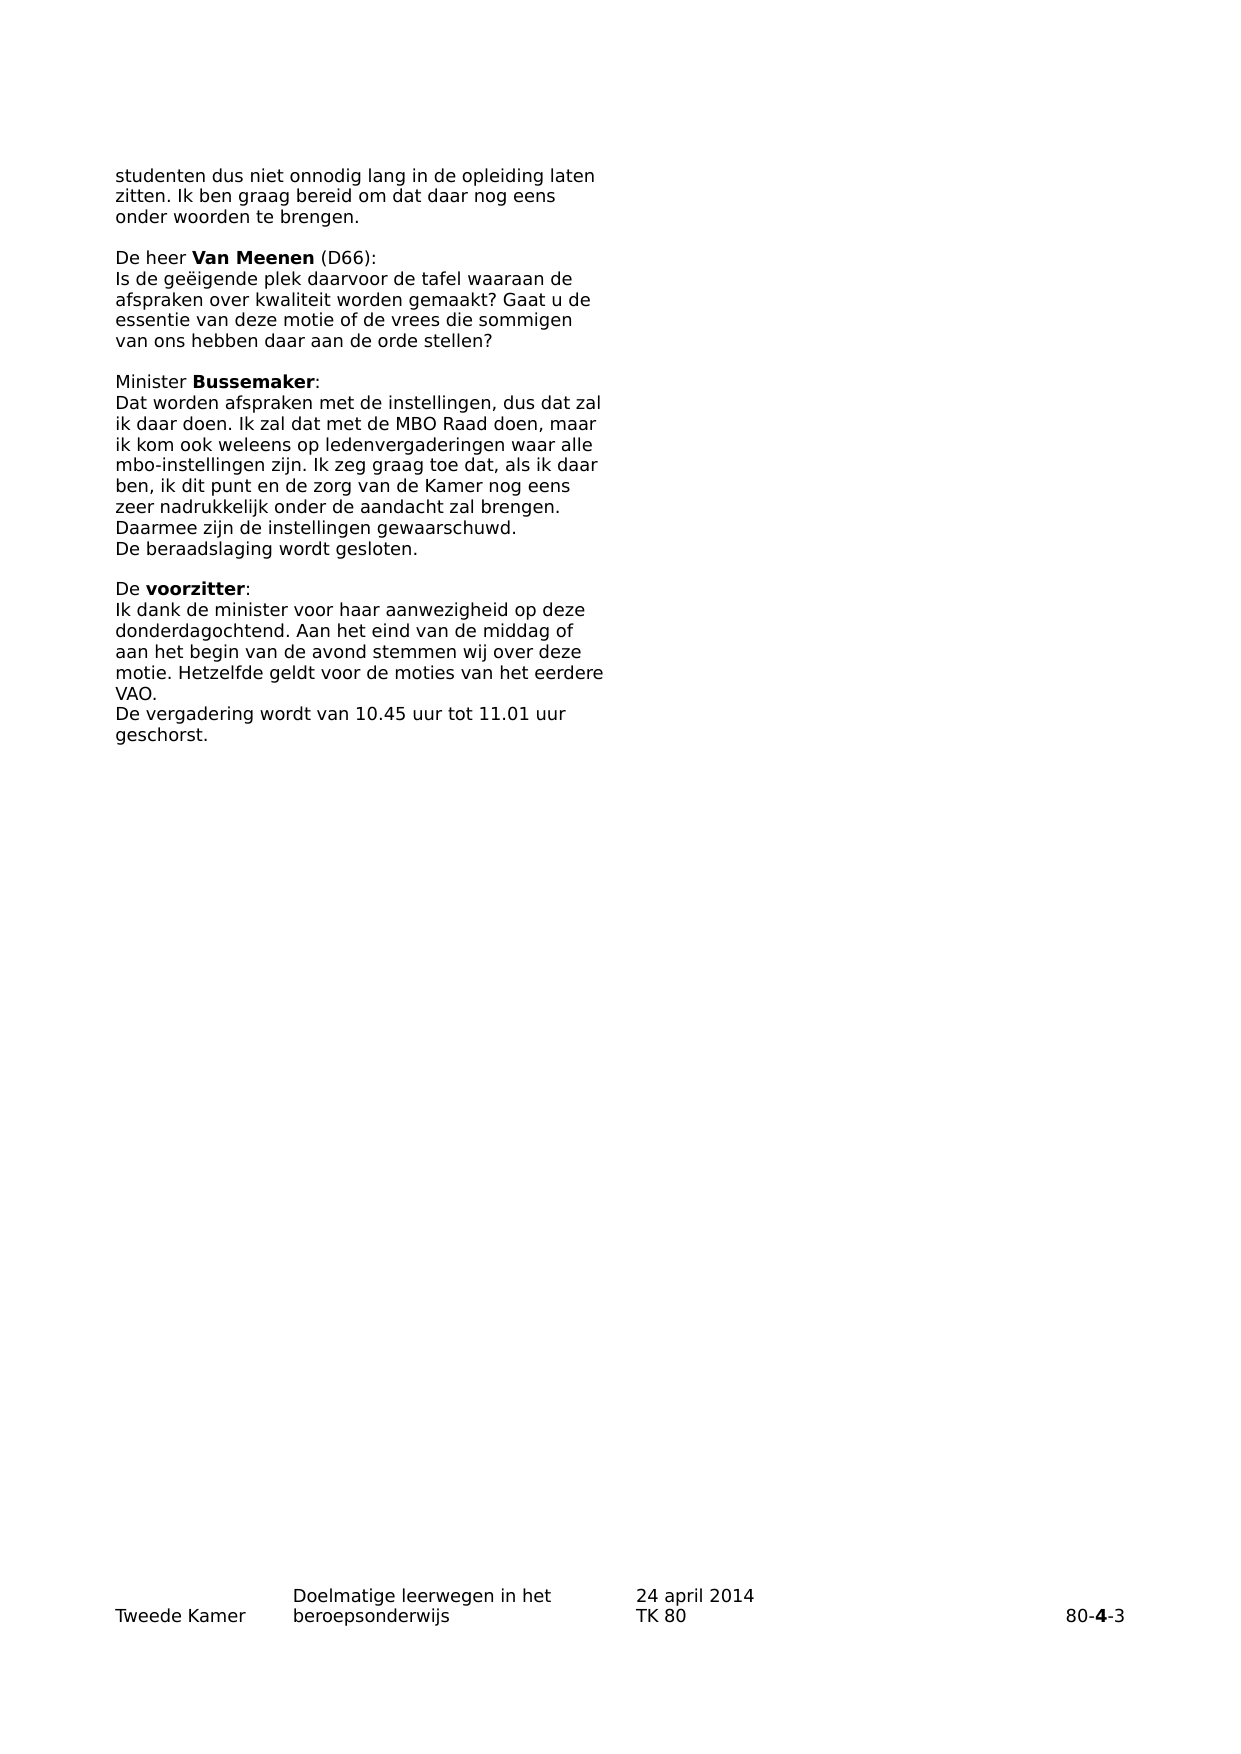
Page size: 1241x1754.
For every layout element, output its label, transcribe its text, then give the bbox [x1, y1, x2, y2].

text Minister Bussemaker: [115, 372, 605, 393]
text Ik dank de minister voor haar aanwezigheid op deze donderdagochtend. Aan het eind van de middag of aan het begin van de avond stemmen wij over deze motie. Hetzelfde geldt voor de moties van het eerdere VAO. [115, 600, 605, 704]
text Is de geëigende plek daarvoor de tafel waaraan de afspraken over kwaliteit worden gemaakt? Gaat u de essentie van deze motie of de vrees die sommigen van ons hebben daar aan de orde stellen? [115, 268, 605, 352]
text De beraadslaging wordt gesloten. [115, 538, 605, 559]
text studenten dus niet onnodig lang in de opleiding laten zitten. Ik ben graag bereid om dat daar nog eens onder woorden te brengen. [115, 165, 605, 228]
text De vergadering wordt van 10.45 uur tot 11.01 uur geschorst. [115, 704, 605, 746]
text De voorzitter: [115, 579, 605, 600]
text De heer Van Meenen (D66): [115, 248, 605, 268]
text Dat worden afspraken met de instellingen, dus dat zal ik daar doen. Ik zal dat met de MBO Raad doen, maar ik kom ook weleens op ledenvergaderingen waar alle mbo-instellingen zijn. Ik zeg graag toe dat, als ik daar ben, ik dit punt en de zorg van de Kamer nog eens zeer nadrukkelijk onder de aandacht zal brengen. Daarmee zijn de instellingen gewaarschuwd. [115, 393, 605, 538]
